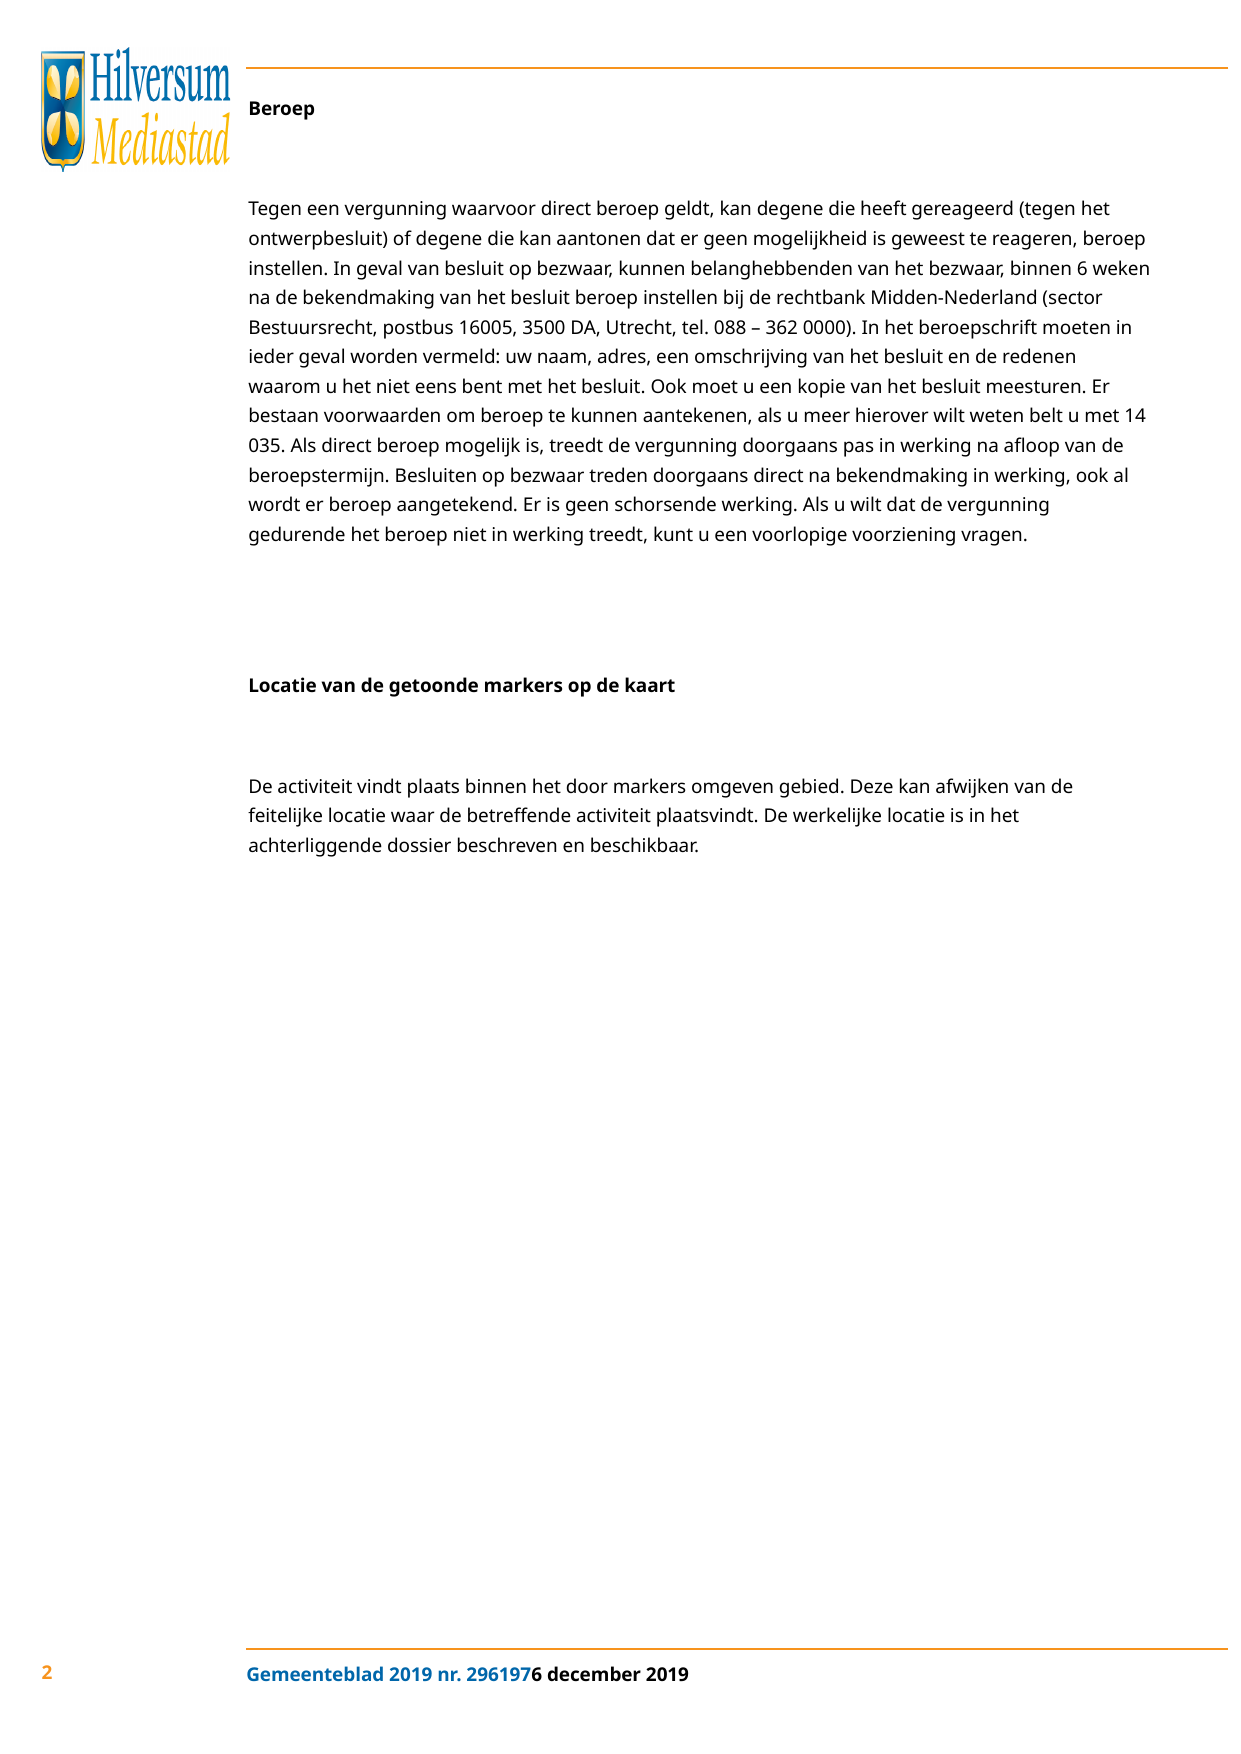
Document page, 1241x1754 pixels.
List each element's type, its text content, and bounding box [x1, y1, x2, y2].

picture [41, 47, 231, 172]
text De activiteit vindt plaats binnen het door markers omgeven gebied. Deze kan afwijken van de feitelijke locatie waar de betreffende activiteit plaatsvindt. De werkelijke locatie is in het achterliggende dossier beschreven en beschikbaar. [248, 773, 1152, 858]
text Locatie van de getoonde markers op de kaart [248, 672, 1152, 698]
text Tegen een vergunning waarvoor direct beroep geldt, kan degene die heeft gereageerd (tegen het ontwerpbesluit) of degene die kan aantonen dat er geen mogelijkheid is geweest te reageren, beroep instellen. In geval van besluit op bezwaar, kunnen belanghebbenden van het bezwaar, binnen 6 weken na de bekendmaking van het besluit beroep instellen bij de rechtbank Midden-Nederland (sector Bestuursrecht, postbus 16005, 3500 DA, Utrecht, tel. 088 – 362 0000). In het beroepschrift moeten in ieder geval worden vermeld: uw naam, adres, een omschrijving van het besluit en de redenen waarom u het niet eens bent met het besluit. Ook moet u een kopie van het besluit meesturen. Er bestaan voorwaarden om beroep te kunnen aantekenen, als u meer hierover wilt weten belt u met 14 035. Als direct beroep mogelijk is, treedt de vergunning doorgaans pas in werking na afloop van de beroepstermijn. Besluiten op bezwaar treden doorgaans direct na bekendmaking in werking, ook al wordt er beroep aangetekend. Er is geen schorsende werking. Als u wilt dat de vergunning gedurende het beroep niet in werking treedt, kunt u een voorlopige voorziening vragen. [248, 196, 1152, 547]
text Beroep [248, 95, 1152, 121]
